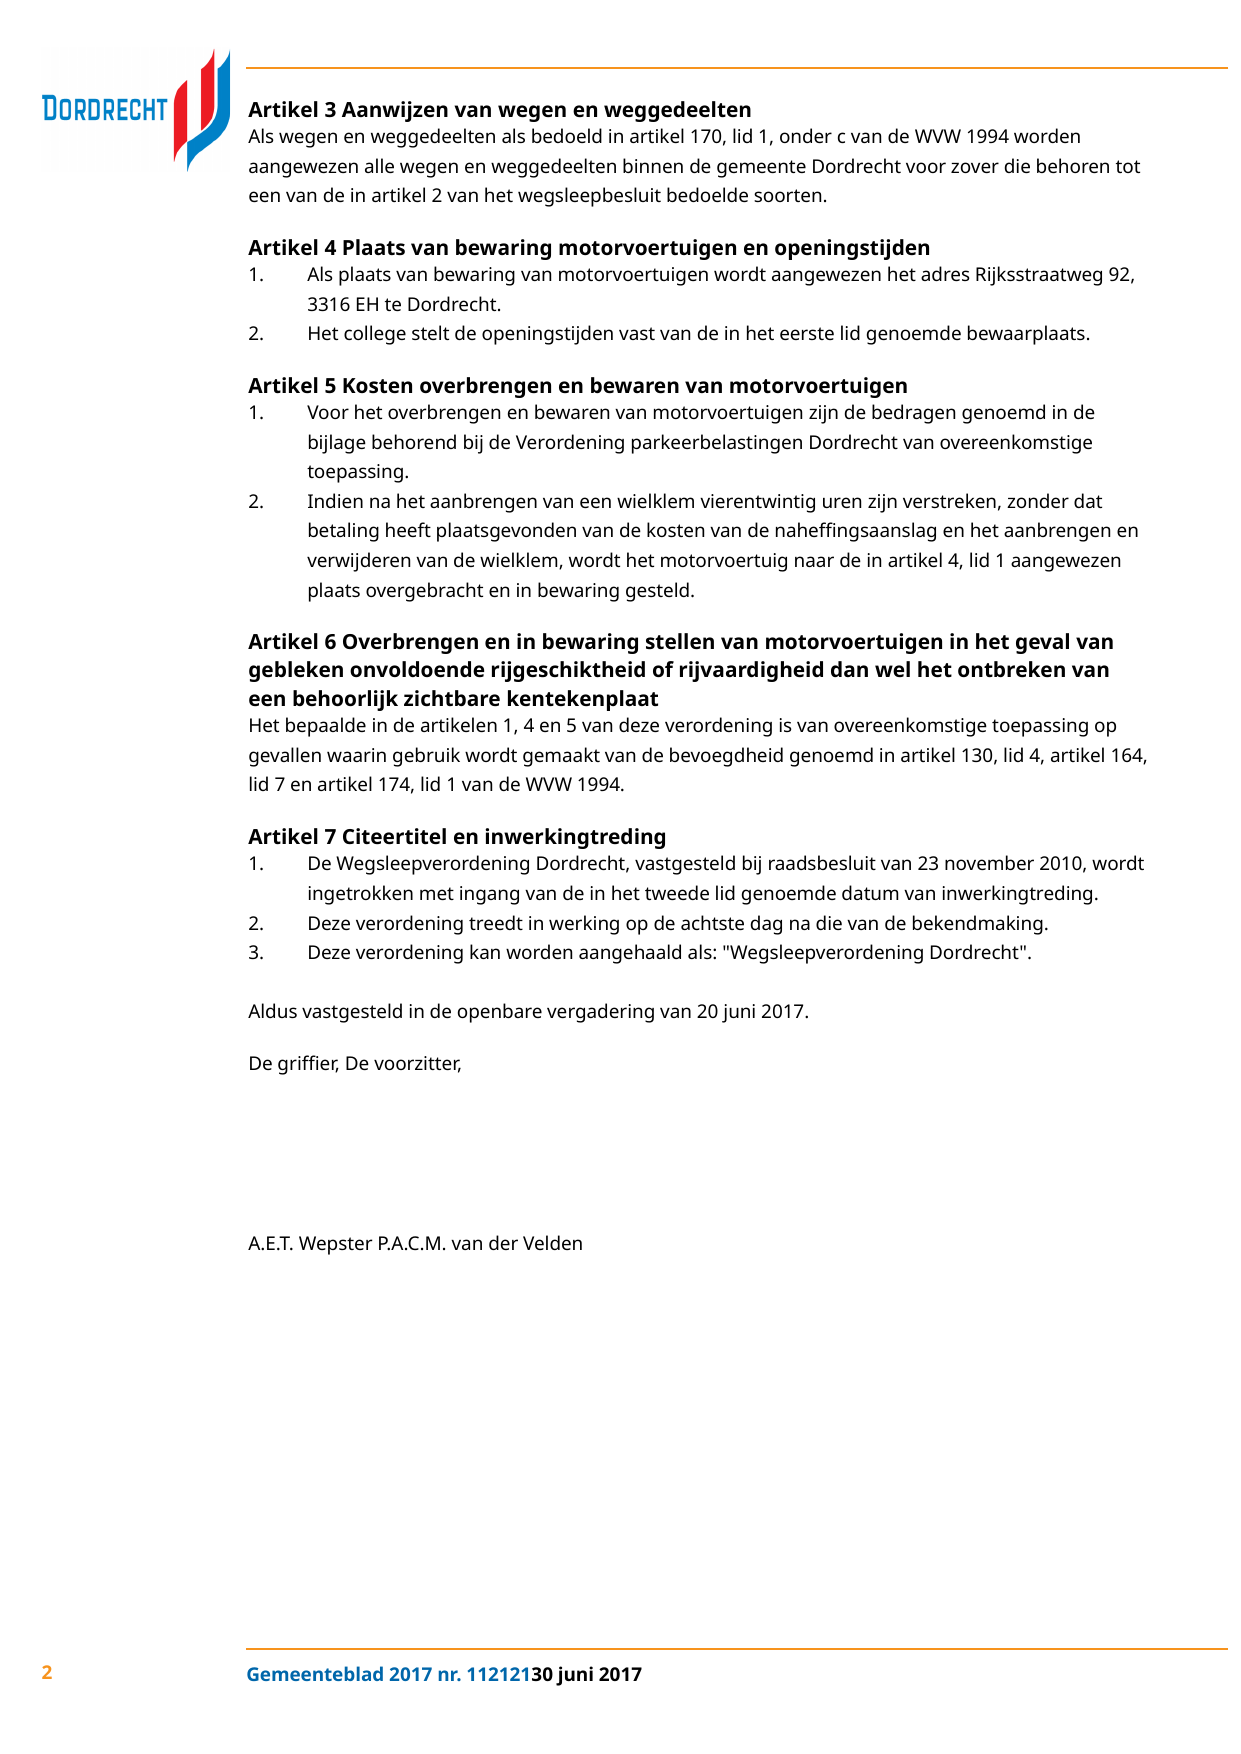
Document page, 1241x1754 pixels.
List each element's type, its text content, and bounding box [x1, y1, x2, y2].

text A.E.T. Wepster P.A.C.M. van der Velden [248, 1230, 1152, 1256]
list Indien na het aanbrengen van een wielklem vierentwintig uren zijn verstreken, zonder dat betaling heeft plaatsgevonden van de kosten van de naheffingsaanslag en het aanbrengen en verwijderen van de wielklem, wordt het motorvoertuig naar de in artikel 4, lid 1 aangewezen plaats overgebracht en in bewaring gesteld. [248, 488, 1152, 602]
text Artikel 5 Kosten overbrengen en bewaren van motorvoertuigen [248, 371, 1152, 399]
list Voor het overbrengen en bewaren van motorvoertuigen zijn de bedragen genoemd in de bijlage behorend bij de Verordening parkeerbelastingen Dordrecht van overeenkomstige toepassing. [248, 399, 1152, 484]
list Het college stelt de openingstijden vast van de in het eerste lid genoemde bewaarplaats. [248, 320, 1152, 346]
text Artikel 4 Plaats van bewaring motorvoertuigen en openingstijden [248, 233, 1152, 261]
list Deze verordening treedt in werking op de achtste dag na die van de bekendmaking. [248, 910, 1152, 935]
list De Wegsleepverordening Dordrecht, vastgesteld bij raadsbesluit van 23 november 2010, wordt ingetrokken met ingang van de in het tweede lid genoemde datum van inwerkingtreding. [248, 851, 1152, 906]
text Artikel 6 Overbrengen en in bewaring stellen van motorvoertuigen in het geval van gebleken onvoldoende rijgeschiktheid of rijvaardigheid dan wel het ontbreken van een behoorlijk zichtbare kentekenplaat [248, 627, 1152, 712]
text Aldus vastgesteld in de openbare vergadering van 20 juni 2017. [248, 998, 1152, 1024]
text Als wegen en weggedeelten als bedoeld in artikel 170, lid 1, onder c van de WVW 1994 worden aangewezen alle wegen en weggedeelten binnen de gemeente Dordrecht voor zover die behoren tot een van de in artikel 2 van het wegsleepbesluit bedoelde soorten. [248, 123, 1152, 208]
text Het bepaalde in de artikelen 1, 4 en 5 van deze verordening is van overeenkomstige toepassing op gevallen waarin gebruik wordt gemaakt van de bevoegdheid genoemd in artikel 130, lid 4, artikel 164, lid 7 en artikel 174, lid 1 van de WVW 1994. [248, 712, 1152, 797]
list Als plaats van bewaring van motorvoertuigen wordt aangewezen het adres Rijksstraatweg 92, 3316 EH te Dordrecht. [248, 261, 1152, 317]
text Artikel 3 Aanwijzen van wegen en weggedeelten [248, 95, 1152, 123]
text Artikel 7 Citeertitel en inwerkingtreding [248, 822, 1152, 851]
picture [41, 47, 231, 172]
text De griffier, De voorzitter, [248, 1050, 1152, 1076]
list Deze verordening kan worden aangehaald als: "Wegsleepverordening Dordrecht". [248, 939, 1152, 965]
